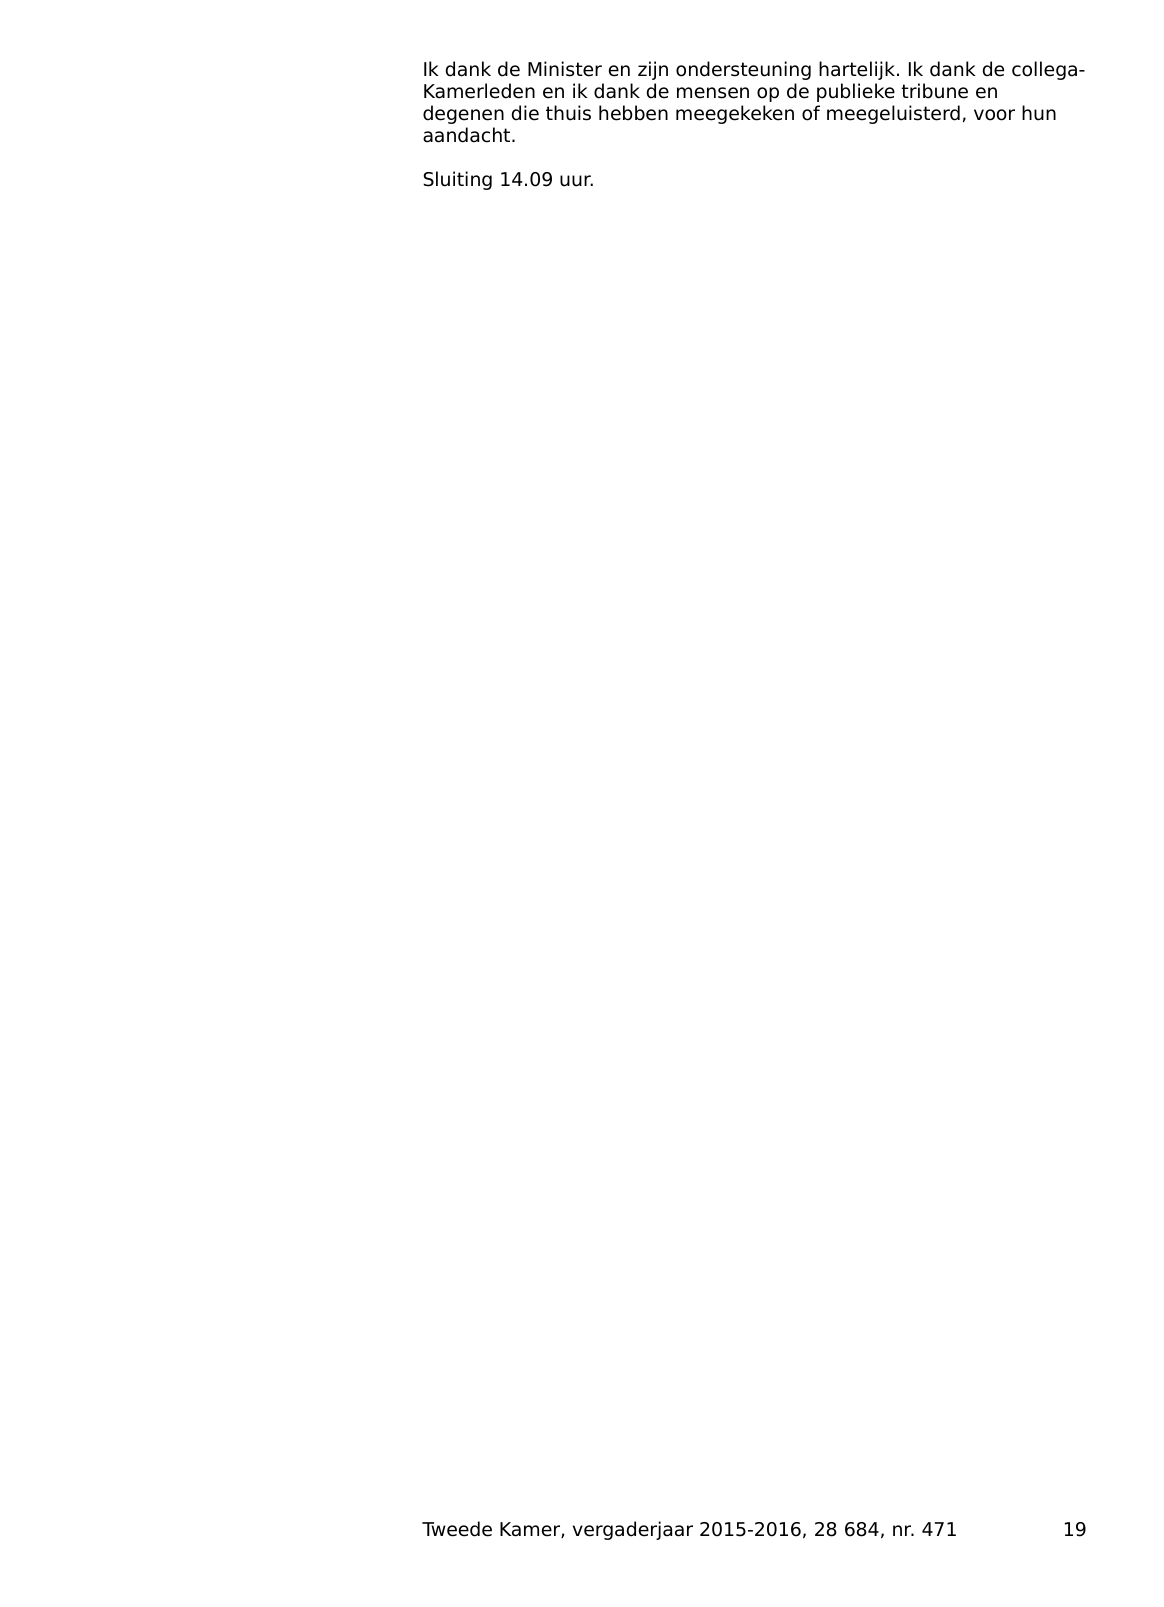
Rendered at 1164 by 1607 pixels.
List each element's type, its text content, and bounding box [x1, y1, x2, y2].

text Ik dank de Minister en zijn ondersteuning hartelijk. Ik dank de collega-Kamerleden en ik dank de mensen op de publieke tribune en degenen die thuis hebben meegekeken of meegeluisterd, voor hun aandacht. [422, 59, 1087, 147]
text Sluiting 14.09 uur. [422, 169, 1087, 191]
